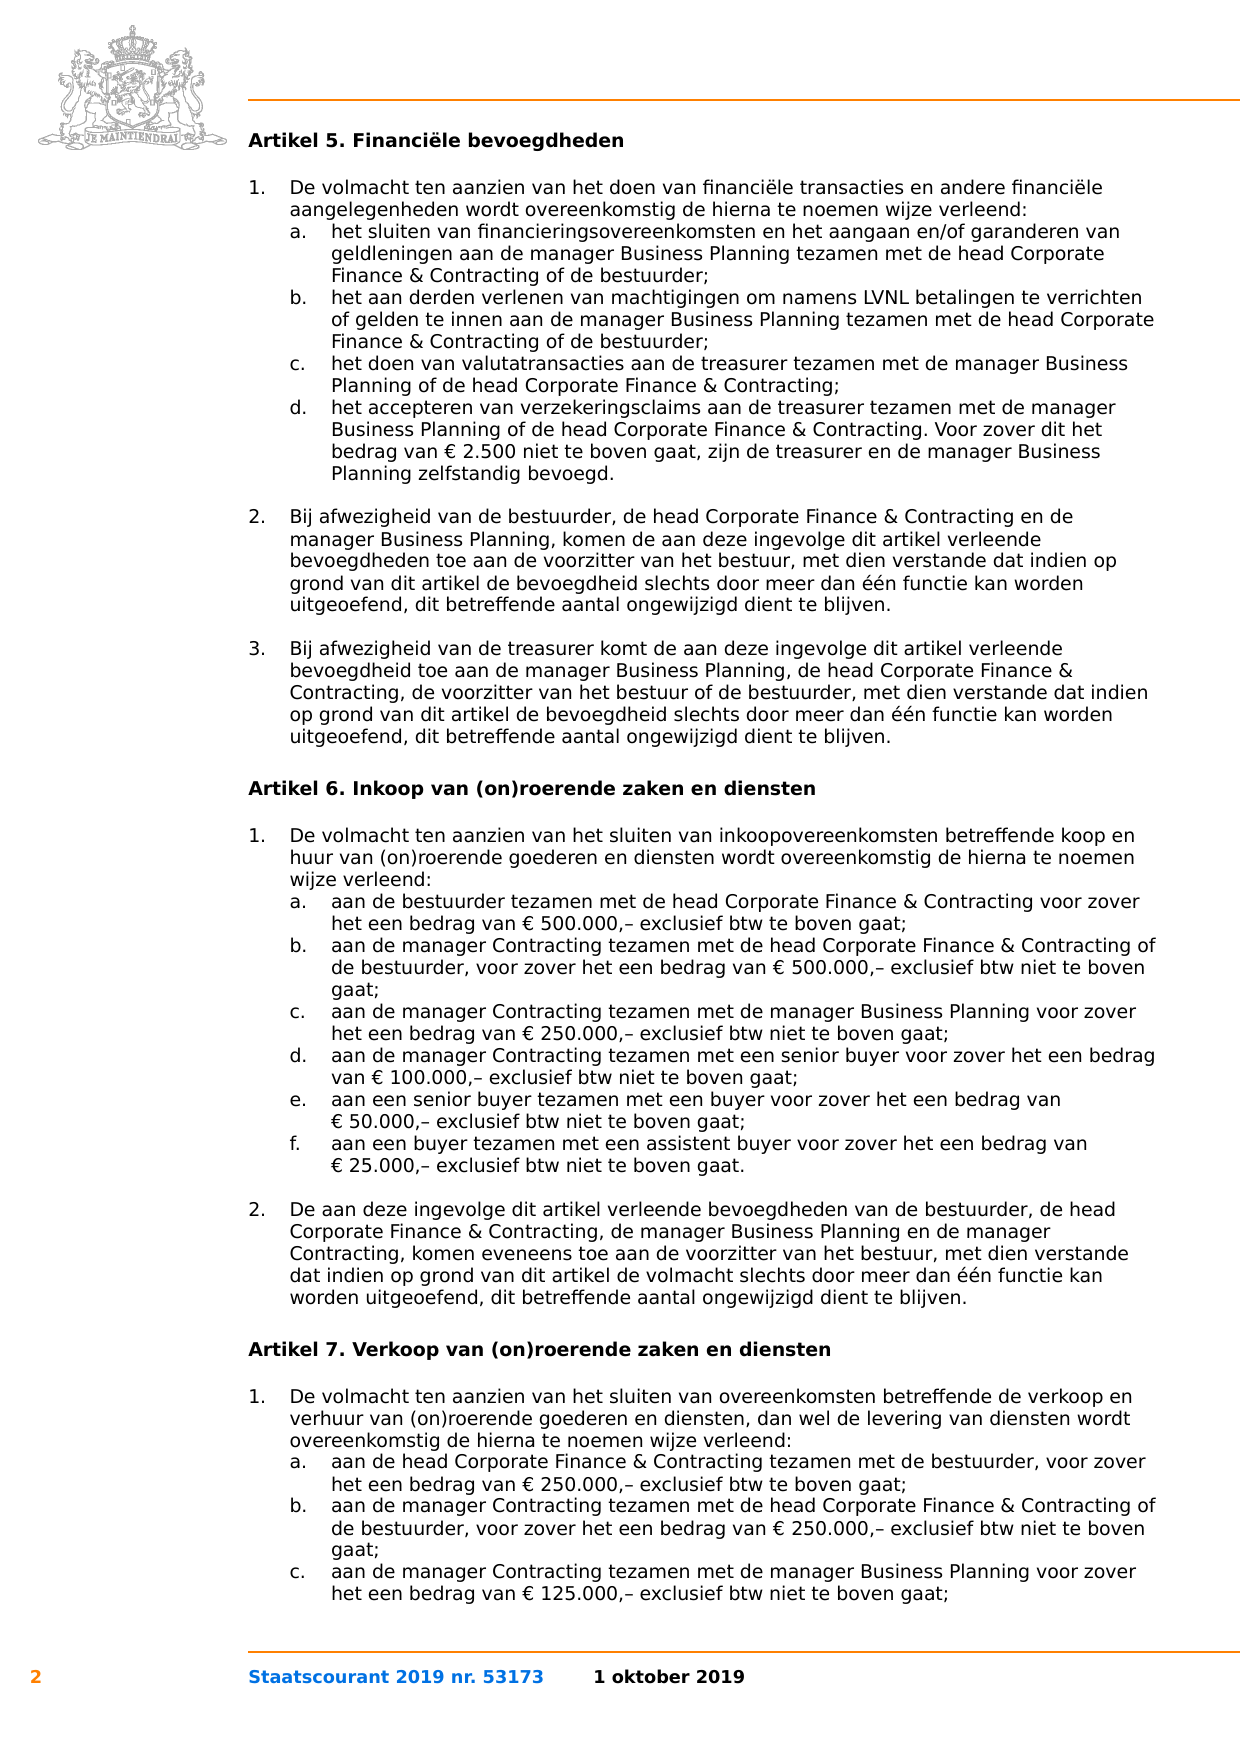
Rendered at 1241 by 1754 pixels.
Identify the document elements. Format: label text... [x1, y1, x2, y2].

text b. aan de manager Contracting tezamen met de head Corporate Finance & Contracting of de bestuurder, voor zover het een bedrag van € 250.000,– exclusief btw niet te boven gaat; [289, 1495, 1163, 1561]
text 1. De volmacht ten aanzien van het sluiten van overeenkomsten betreffende de verkoop en verhuur van (on)roerende goederen en diensten, dan wel de levering van diensten wordt overeenkomstig de hierna te noemen wijze verleend: [248, 1386, 1163, 1451]
text c. aan de manager Contracting tezamen met de manager Business Planning voor zover het een bedrag van € 125.000,– exclusief btw niet te boven gaat; [289, 1561, 1163, 1605]
text d. aan de manager Contracting tezamen met een senior buyer voor zover het een bedrag van € 100.000,– exclusief btw niet te boven gaat; [289, 1045, 1163, 1089]
text 3. Bij afwezigheid van de treasurer komt de aan deze ingevolge dit artikel verleende bevoegdheid toe aan de manager Business Planning, de head Corporate Finance & Contracting, de voorzitter van het bestuur of de bestuurder, met dien verstande dat indien op grond van dit artikel de bevoegdheid slechts door meer dan één functie kan worden uitgeoefend, dit betreffende aantal ongewijzigd dient te blijven. [248, 638, 1163, 748]
text e. aan een senior buyer tezamen met een buyer voor zover het een bedrag van € 50.000,– exclusief btw niet te boven gaat; [289, 1089, 1163, 1133]
subtitle Artikel 6. Inkoop van (on)roerende zaken en diensten [248, 778, 1163, 800]
text d. het accepteren van verzekeringsclaims aan de treasurer tezamen met de manager Business Planning of de head Corporate Finance & Contracting. Voor zover dit het bedrag van € 2.500 niet te boven gaat, zijn de treasurer en de manager Business Planning zelfstandig bevoegd. [289, 397, 1163, 484]
text 1. De volmacht ten aanzien van het sluiten van inkoopovereenkomsten betreffende koop en huur van (on)roerende goederen en diensten wordt overeenkomstig de hierna te noemen wijze verleend: [248, 825, 1163, 891]
text 2. Bij afwezigheid van de bestuurder, de head Corporate Finance & Contracting en de manager Business Planning, komen de aan deze ingevolge dit artikel verleende bevoegdheden toe aan de voorzitter van het bestuur, met dien verstande dat indien op grond van dit artikel de bevoegdheid slechts door meer dan één functie kan worden uitgeoefend, dit betreffende aantal ongewijzigd dient te blijven. [248, 506, 1163, 616]
subtitle Artikel 7. Verkoop van (on)roerende zaken en diensten [248, 1338, 1163, 1361]
text a. aan de bestuurder tezamen met de head Corporate Finance & Contracting voor zover het een bedrag van € 500.000,– exclusief btw te boven gaat; [289, 891, 1163, 935]
picture [38, 25, 227, 150]
text f. aan een buyer tezamen met een assistent buyer voor zover het een bedrag van € 25.000,– exclusief btw niet te boven gaat. [289, 1133, 1163, 1177]
text a. het sluiten van financieringsovereenkomsten en het aangaan en/of garanderen van geldleningen aan de manager Business Planning tezamen met de head Corporate Finance & Contracting of de bestuurder; [289, 221, 1163, 287]
text a. aan de head Corporate Finance & Contracting tezamen met de bestuurder, voor zover het een bedrag van € 250.000,– exclusief btw te boven gaat; [289, 1451, 1163, 1495]
text 2. De aan deze ingevolge dit artikel verleende bevoegdheden van de bestuurder, de head Corporate Finance & Contracting, de manager Business Planning en de manager Contracting, komen eveneens toe aan de voorzitter van het bestuur, met dien verstande dat indien op grond van dit artikel de volmacht slechts door meer dan één functie kan worden uitgeoefend, dit betreffende aantal ongewijzigd dient te blijven. [248, 1199, 1163, 1308]
text c. aan de manager Contracting tezamen met de manager Business Planning voor zover het een bedrag van € 250.000,– exclusief btw niet te boven gaat; [289, 1001, 1163, 1045]
text b. het aan derden verlenen van machtigingen om namens LVNL betalingen te verrichten of gelden te innen aan de manager Business Planning tezamen met de head Corporate Finance & Contracting of de bestuurder; [289, 287, 1163, 353]
text b. aan de manager Contracting tezamen met de head Corporate Finance & Contracting of de bestuurder, voor zover het een bedrag van € 500.000,– exclusief btw niet te boven gaat; [289, 935, 1163, 1001]
text 1. De volmacht ten aanzien van het doen van financiële transacties en andere financiële aangelegenheden wordt overeenkomstig de hierna te noemen wijze verleend: [248, 177, 1163, 221]
text c. het doen van valutatransacties aan de treasurer tezamen met de manager Business Planning of de head Corporate Finance & Contracting; [289, 353, 1163, 397]
subtitle Artikel 5. Financiële bevoegdheden [248, 130, 1163, 152]
